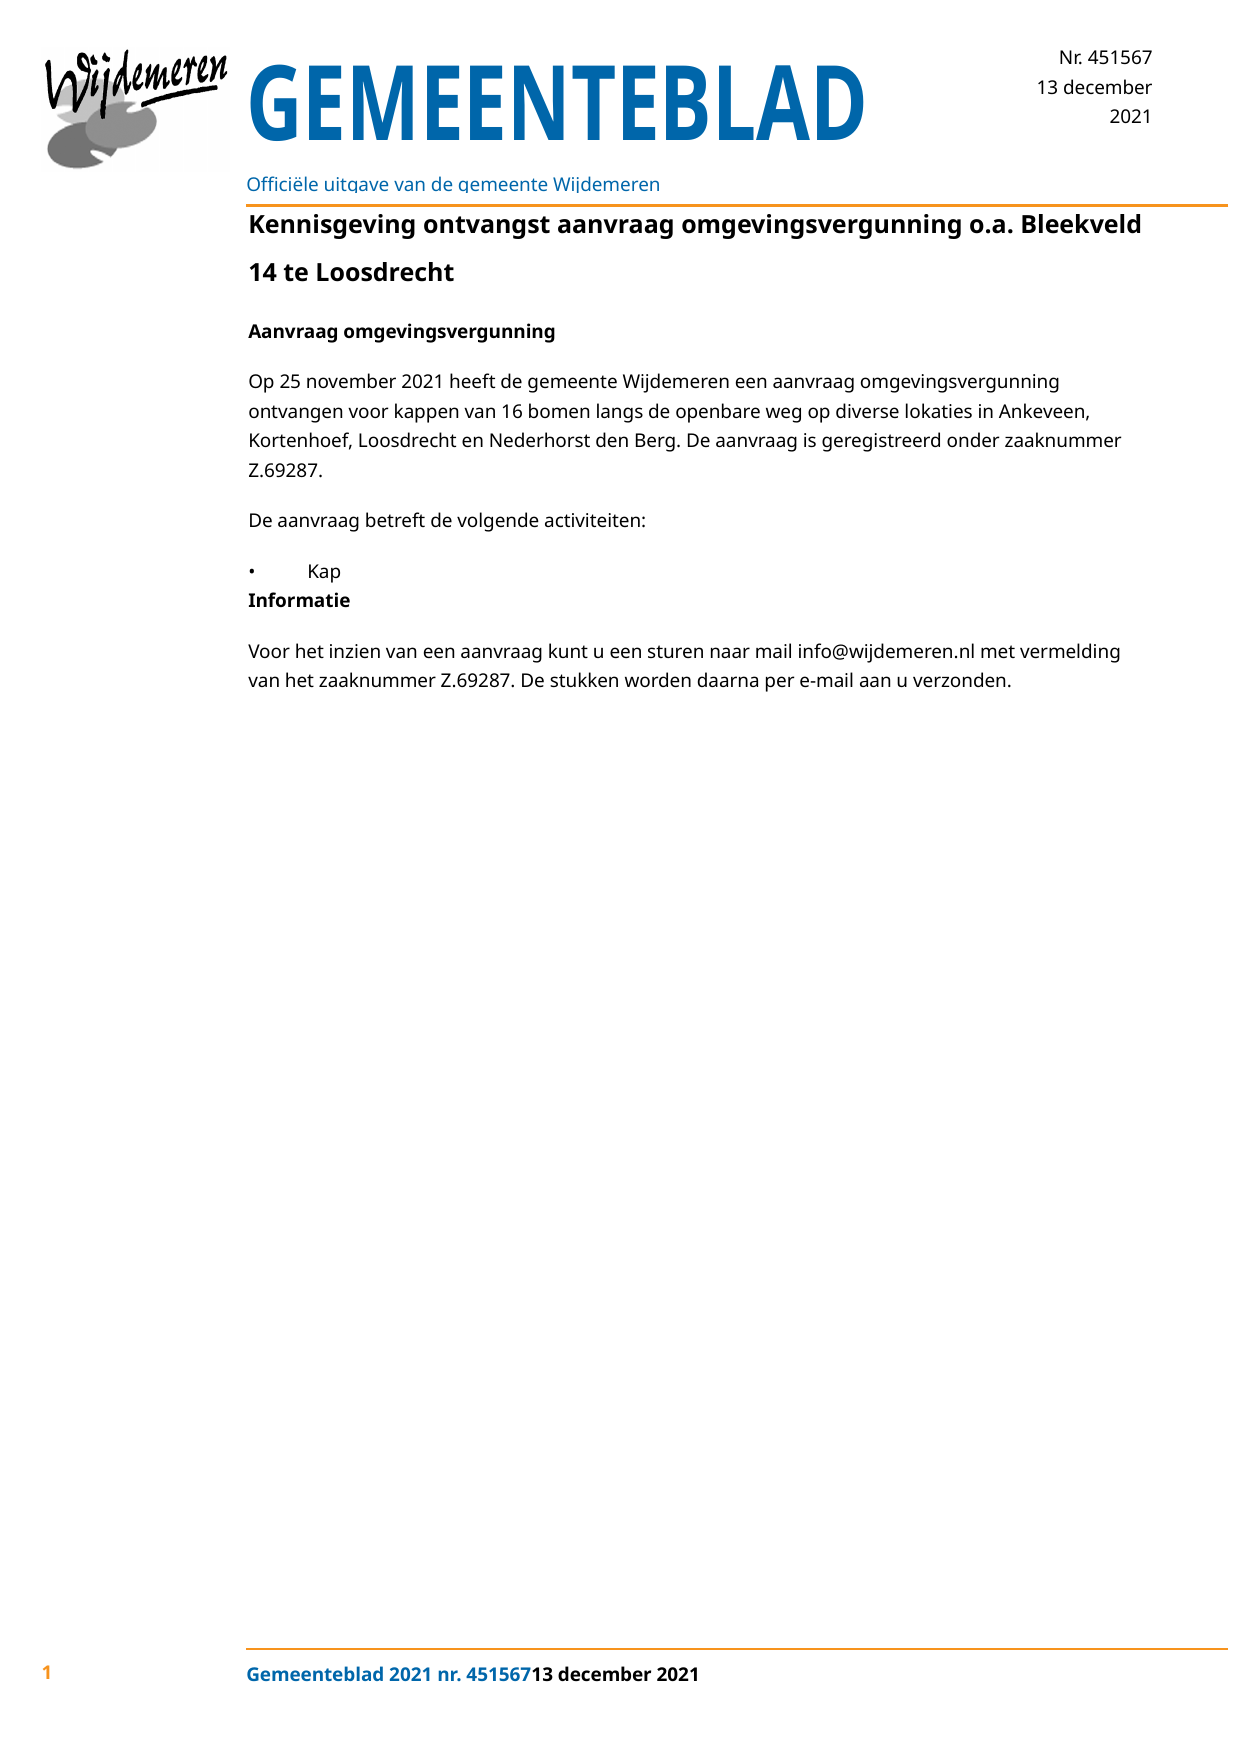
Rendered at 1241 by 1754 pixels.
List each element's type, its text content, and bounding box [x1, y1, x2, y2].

text Op 25 november 2021 heeft de gemeente Wijdemeren een aanvraag omgevingsvergunning ontvangen voor kappen van 16 bomen langs de openbare weg op diverse lokaties in Ankeveen, Kortenhoef, Loosdrecht en Nederhorst den Berg. De aanvraag is geregistreerd onder zaaknummer Z.69287. [248, 368, 1152, 483]
text Voor het inzien van een aanvraag kunt u een sturen naar mail info@wijdemeren.nl met vermelding van het zaaknummer Z.69287. De stukken worden daarna per e-mail aan u verzonden. [248, 638, 1152, 693]
text De aanvraag betreft de volgende activiteiten: [248, 507, 1152, 533]
list Kap [248, 558, 1152, 584]
text Aanvraag omgevingsvergunning [248, 318, 1152, 344]
text Kennisgeving ontvangst aanvraag omgevingsvergunning o.a. Bleekveld 14 te Loosdrecht [248, 207, 1152, 288]
text Informatie [248, 587, 1152, 613]
picture [41, 47, 231, 172]
